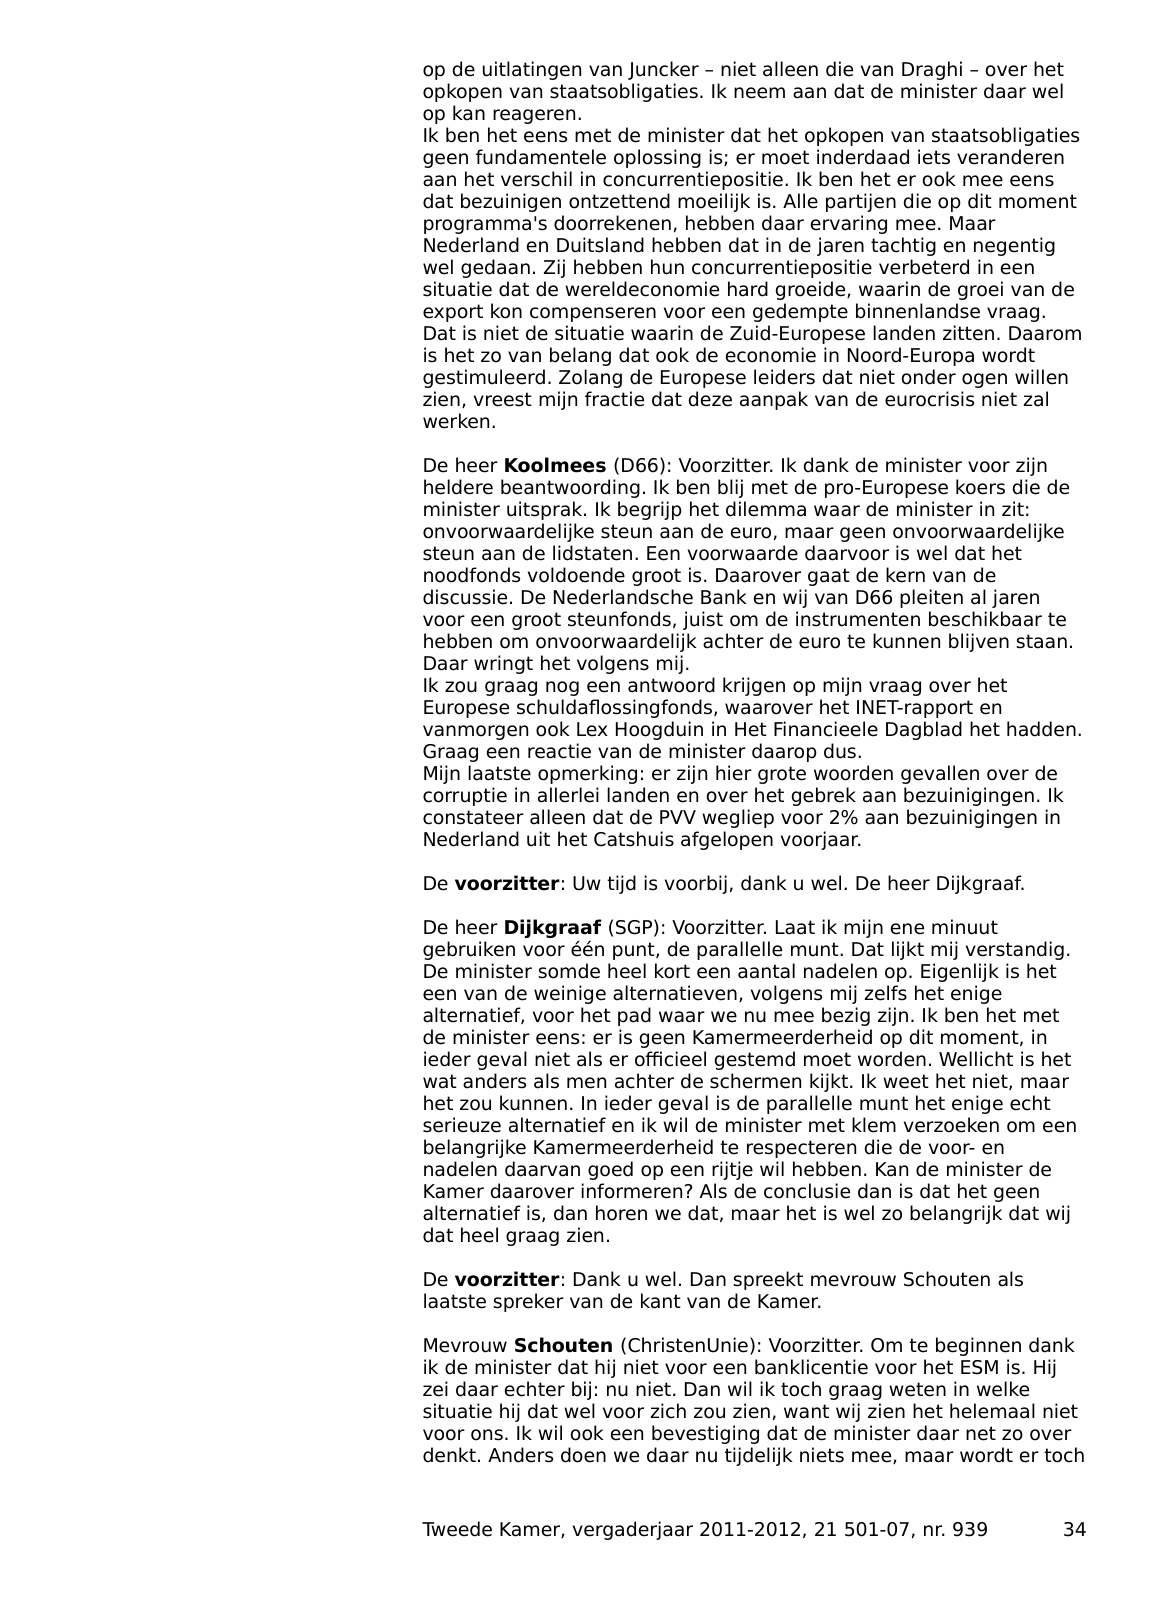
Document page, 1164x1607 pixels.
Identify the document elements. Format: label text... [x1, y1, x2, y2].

text De heer Dijkgraaf (SGP): Voorzitter. Laat ik mijn ene minuut gebruiken voor één punt, de parallelle munt. Dat lijkt mij verstandig. De minister somde heel kort een aantal nadelen op. Eigenlijk is het een van de weinige alternatieven, volgens mij zelfs het enige alternatief, voor het pad waar we nu mee bezig zijn. Ik ben het met de minister eens: er is geen Kamermeerderheid op dit moment, in ieder geval niet als er officieel gestemd moet worden. Wellicht is het wat anders als men achter de schermen kijkt. Ik weet het niet, maar het zou kunnen. In ieder geval is de parallelle munt het enige echt serieuze alternatief en ik wil de minister met klem verzoeken om een belangrijke Kamermeerderheid te respecteren die de voor- en nadelen daarvan goed op een rijtje wil hebben. Kan de minister de Kamer daarover informeren? Als de conclusie dan is dat het geen alternatief is, dan horen we dat, maar het is wel zo belangrijk dat wij dat heel graag zien. [422, 917, 1087, 1247]
text op de uitlatingen van Juncker – niet alleen die van Draghi – over het opkopen van staatsobligaties. Ik neem aan dat de minister daar wel op kan reageren. [422, 59, 1087, 125]
text Mevrouw Schouten (ChristenUnie): Voorzitter. Om te beginnen dank ik de minister dat hij niet voor een banklicentie voor het ESM is. Hij zei daar echter bij: nu niet. Dan wil ik toch graag weten in welke situatie hij dat wel voor zich zou zien, want wij zien het helemaal niet voor ons. Ik wil ook een bevestiging dat de minister daar net zo over denkt. Anders doen we daar nu tijdelijk niets mee, maar wordt er toch [422, 1335, 1087, 1467]
text Ik ben het eens met de minister dat het opkopen van staatsobligaties geen fundamentele oplossing is; er moet inderdaad iets veranderen aan het verschil in concurrentiepositie. Ik ben het er ook mee eens dat bezuinigen ontzettend moeilijk is. Alle partijen die op dit moment programma's doorrekenen, hebben daar ervaring mee. Maar Nederland en Duitsland hebben dat in de jaren tachtig en negentig wel gedaan. Zij hebben hun concurrentiepositie verbeterd in een situatie dat de wereldeconomie hard groeide, waarin de groei van de export kon compenseren voor een gedempte binnenlandse vraag. Dat is niet de situatie waarin de Zuid-Europese landen zitten. Daarom is het zo van belang dat ook de economie in Noord-Europa wordt gestimuleerd. Zolang de Europese leiders dat niet onder ogen willen zien, vreest mijn fractie dat deze aanpak van de eurocrisis niet zal werken. [422, 125, 1087, 433]
text De voorzitter: Uw tijd is voorbij, dank u wel. De heer Dijkgraaf. [422, 873, 1087, 895]
text De heer Koolmees (D66): Voorzitter. Ik dank de minister voor zijn heldere beantwoording. Ik ben blij met de pro-Europese koers die de minister uitsprak. Ik begrijp het dilemma waar de minister in zit: onvoorwaardelijke steun aan de euro, maar geen onvoorwaardelijke steun aan de lidstaten. Een voorwaarde daarvoor is wel dat het noodfonds voldoende groot is. Daarover gaat de kern van de discussie. De Nederlandsche Bank en wij van D66 pleiten al jaren voor een groot steunfonds, juist om de instrumenten beschikbaar te hebben om onvoorwaardelijk achter de euro te kunnen blijven staan. Daar wringt het volgens mij. [422, 455, 1087, 675]
text Ik zou graag nog een antwoord krijgen op mijn vraag over het Europese schuldaflossingfonds, waarover het INET-rapport en vanmorgen ook Lex Hoogduin in Het Financieele Dagblad het hadden. Graag een reactie van de minister daarop dus. [422, 675, 1087, 763]
text De voorzitter: Dank u wel. Dan spreekt mevrouw Schouten als laatste spreker van de kant van de Kamer. [422, 1269, 1087, 1313]
text Mijn laatste opmerking: er zijn hier grote woorden gevallen over de corruptie in allerlei landen en over het gebrek aan bezuinigingen. Ik constateer alleen dat de PVV wegliep voor 2% aan bezuinigingen in Nederland uit het Catshuis afgelopen voorjaar. [422, 763, 1087, 851]
